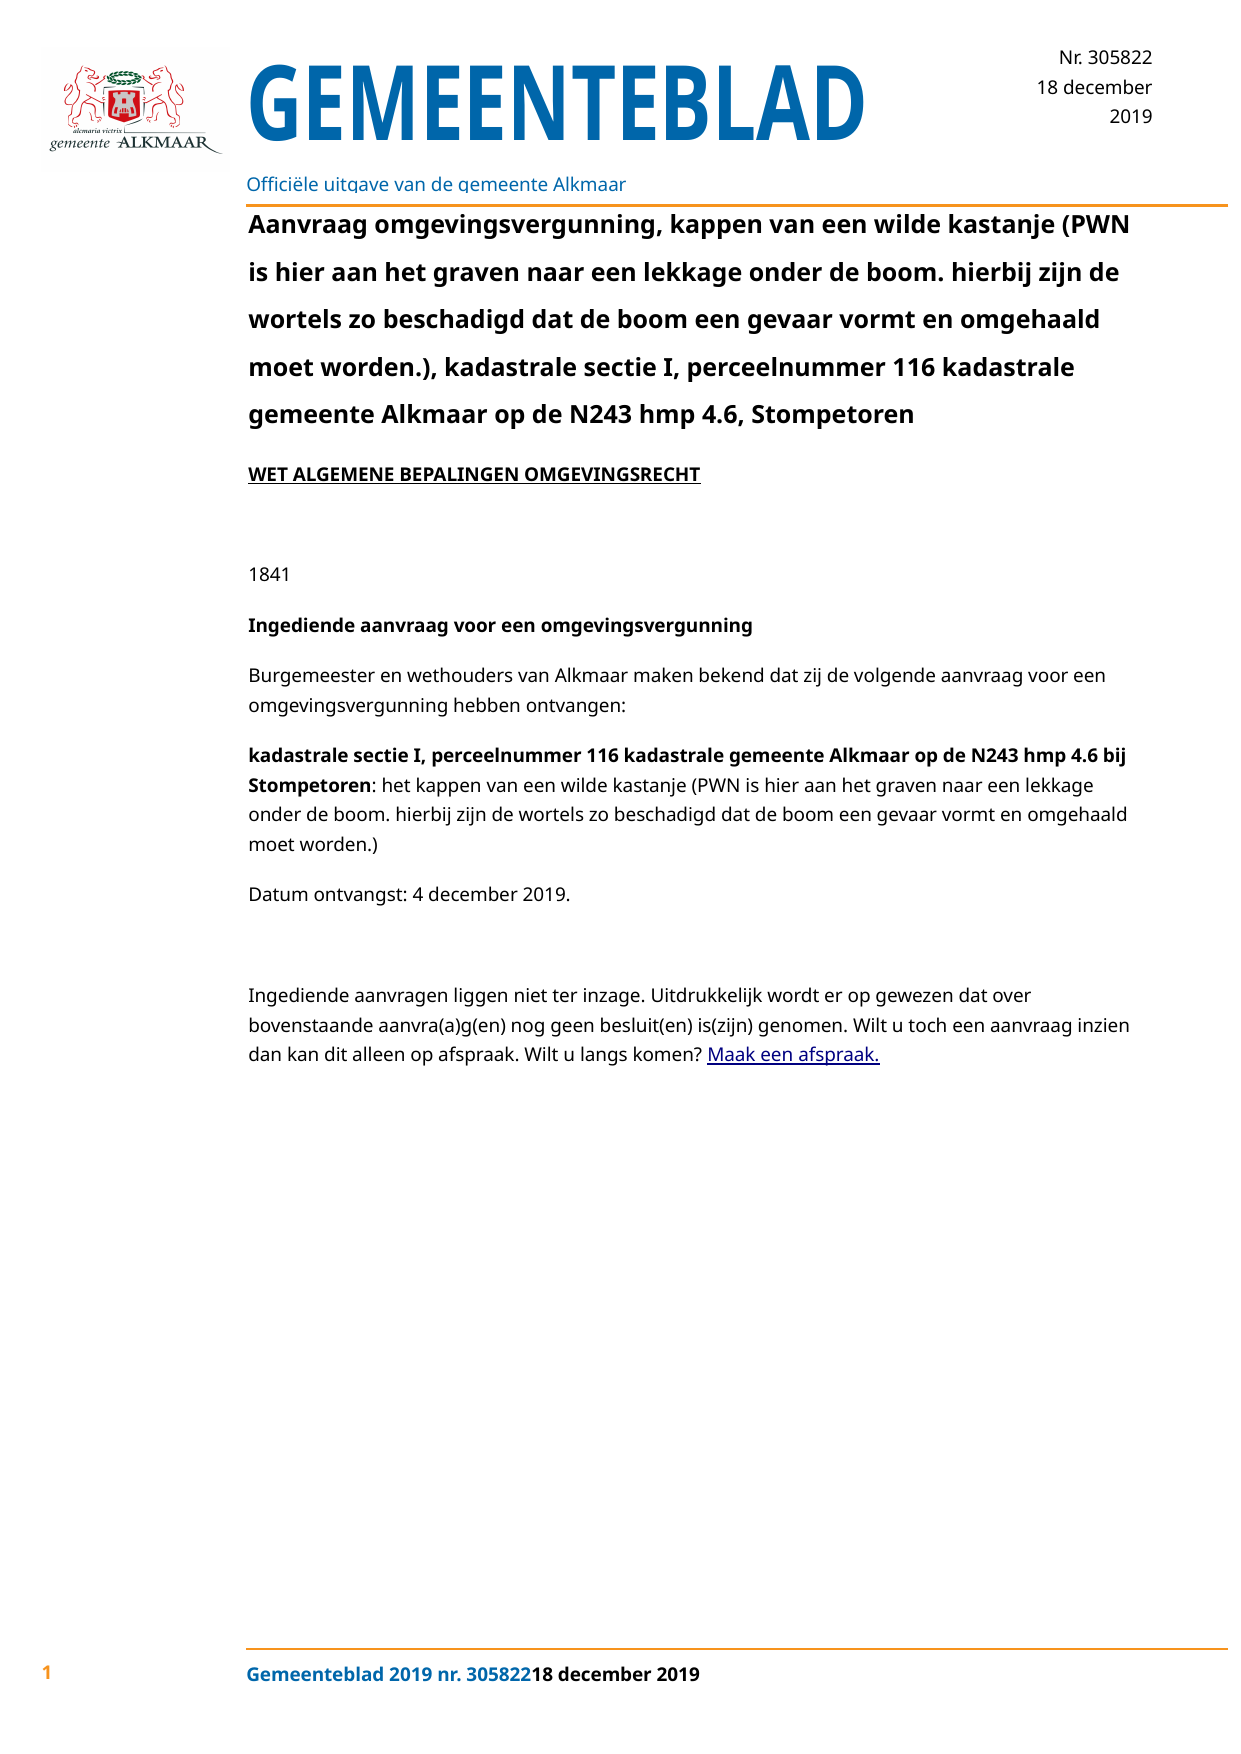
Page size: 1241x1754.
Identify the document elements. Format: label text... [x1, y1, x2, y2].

text Aanvraag omgevingsvergunning, kappen van een wilde kastanje (PWN is hier aan het graven naar een lekkage onder de boom. hierbij zijn de wortels zo beschadigd dat de boom een gevaar vormt en omgehaald moet worden.), kadastrale sectie I, perceelnummer 116 kadastrale gemeente Alkmaar op de N243 hmp 4.6, Stompetoren [248, 207, 1152, 431]
text Ingediende aanvraag voor een omgevingsvergunning [248, 612, 1152, 638]
text Ingediende aanvragen liggen niet ter inzage. Uitdrukkelijk wordt er op gewezen dat over bovenstaande aanvra(a)g(en) nog geen besluit(en) is(zijn) genomen. Wilt u toch een aanvraag inzien dan kan dit alleen op afspraak. Wilt u langs komen? Maak een afspraak. [248, 982, 1152, 1067]
text WET ALGEMENE BEPALINGEN OMGEVINGSRECHT [248, 461, 1152, 486]
text kadastrale sectie I, perceelnummer 116 kadastrale gemeente Alkmaar op de N243 hmp 4.6 bij Stompetoren: het kappen van een wilde kastanje (PWN is hier aan het graven naar een lekkage onder de boom. hierbij zijn de wortels zo beschadigd dat de boom een gevaar vormt en omgehaald moet worden.) [248, 742, 1152, 857]
picture [41, 47, 231, 172]
text Burgemeester en wethouders van Alkmaar maken bekend dat zij de volgende aanvraag voor een omgevingsvergunning hebben ontvangen: [248, 662, 1152, 718]
text Datum ontvangst: 4 december 2019. [248, 882, 1152, 907]
text 1841 [248, 562, 1152, 587]
